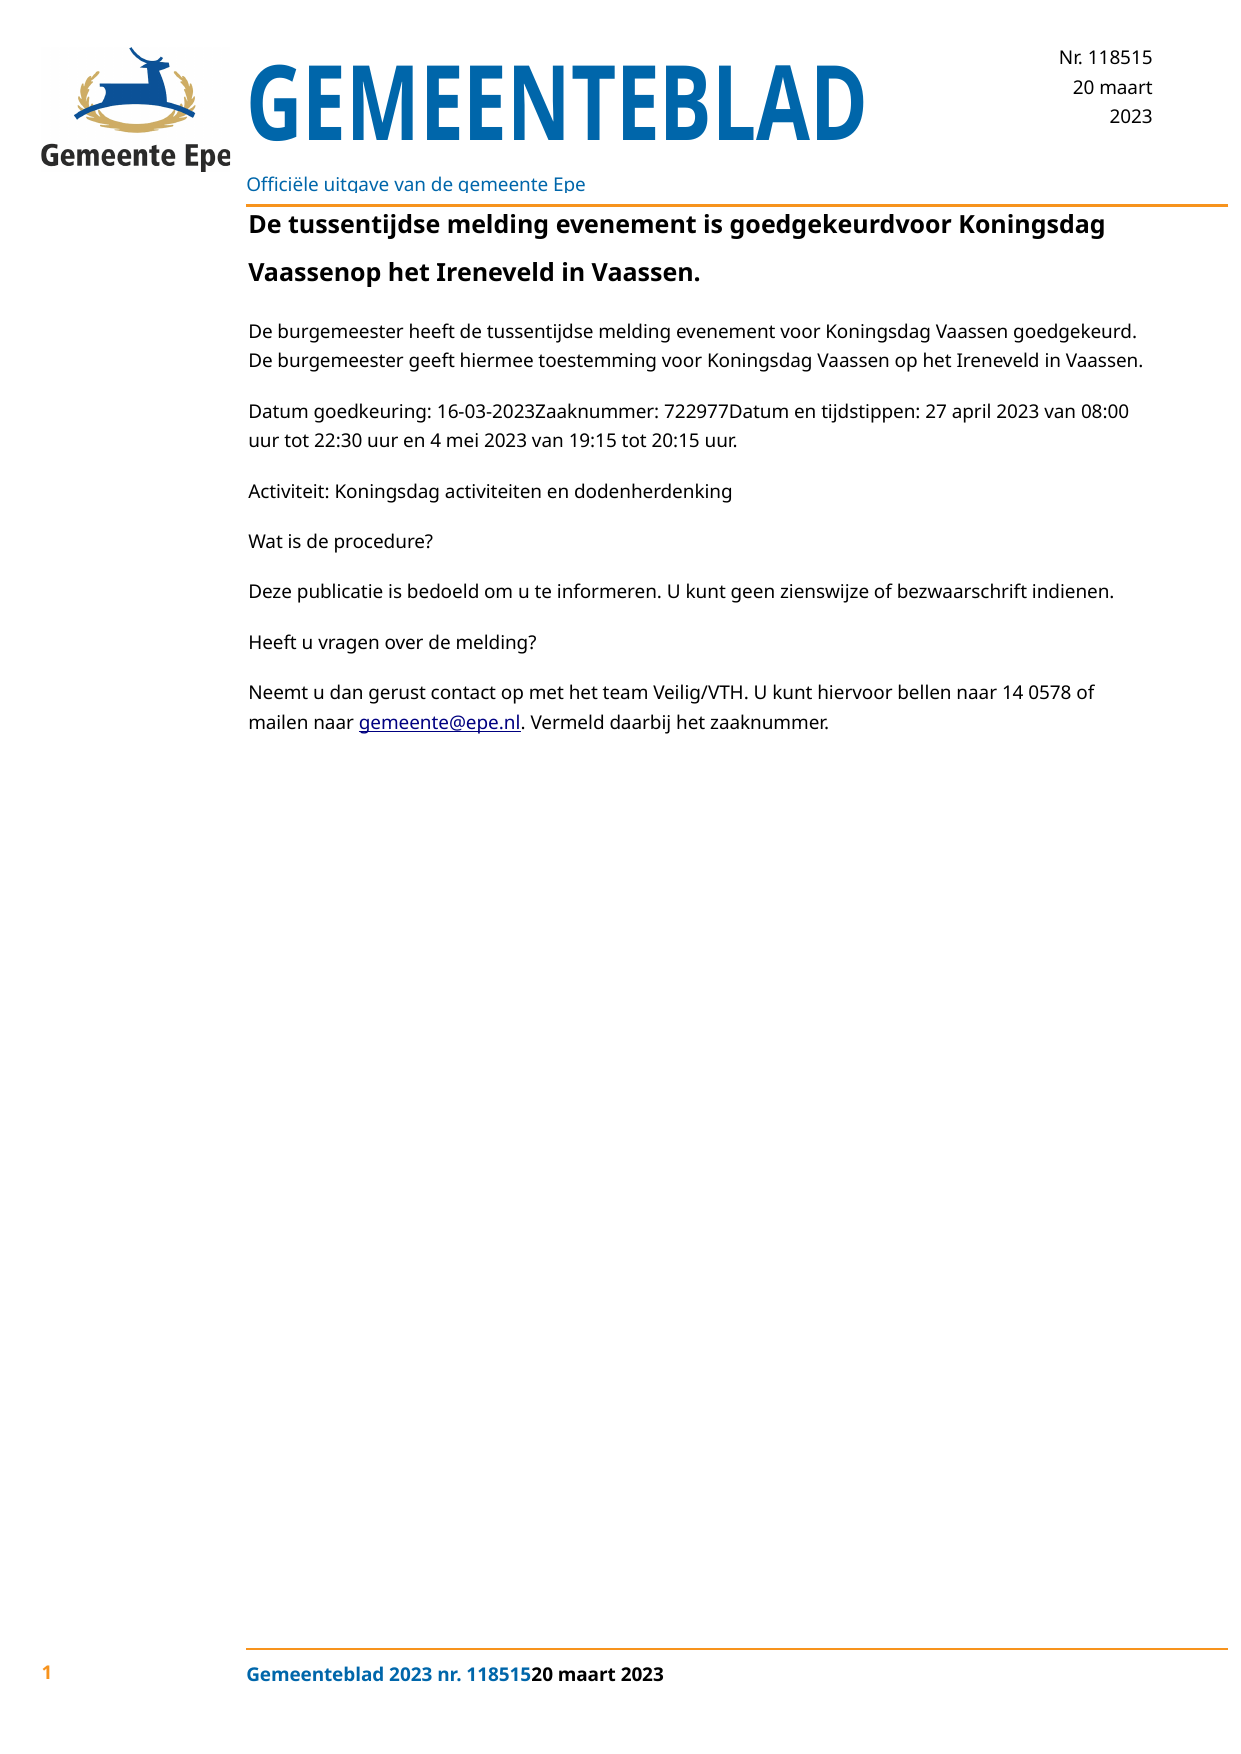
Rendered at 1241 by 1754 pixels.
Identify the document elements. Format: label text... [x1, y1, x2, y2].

text De tussentijdse melding evenement is goedgekeurdvoor Koningsdag Vaassenop het Ireneveld in Vaassen. [248, 207, 1152, 288]
text Deze publicatie is bedoeld om u te informeren. U kunt geen zienswijze of bezwaarschrift indienen. [248, 579, 1152, 604]
picture [41, 47, 231, 172]
text Neemt u dan gerust contact op met het team Veilig/VTH. U kunt hiervoor bellen naar 14 0578 of mailen naar gemeente@epe.nl. Vermeld daarbij het zaaknummer. [248, 679, 1152, 735]
text De burgemeester heeft de tussentijdse melding evenement voor Koningsdag Vaassen goedgekeurd. De burgemeester geeft hiermee toestemming voor Koningsdag Vaassen op het Ireneveld in Vaassen. [248, 318, 1152, 373]
text Activiteit: Koningsdag activiteiten en dodenherdenking [248, 478, 1152, 504]
text Datum goedkeuring: 16-03-2023Zaaknummer: 722977Datum en tijdstippen: 27 april 2023 van 08:00 uur tot 22:30 uur en 4 mei 2023 van 19:15 tot 20:15 uur. [248, 398, 1152, 453]
text Wat is de procedure? [248, 528, 1152, 554]
text Heeft u vragen over de melding? [248, 629, 1152, 655]
